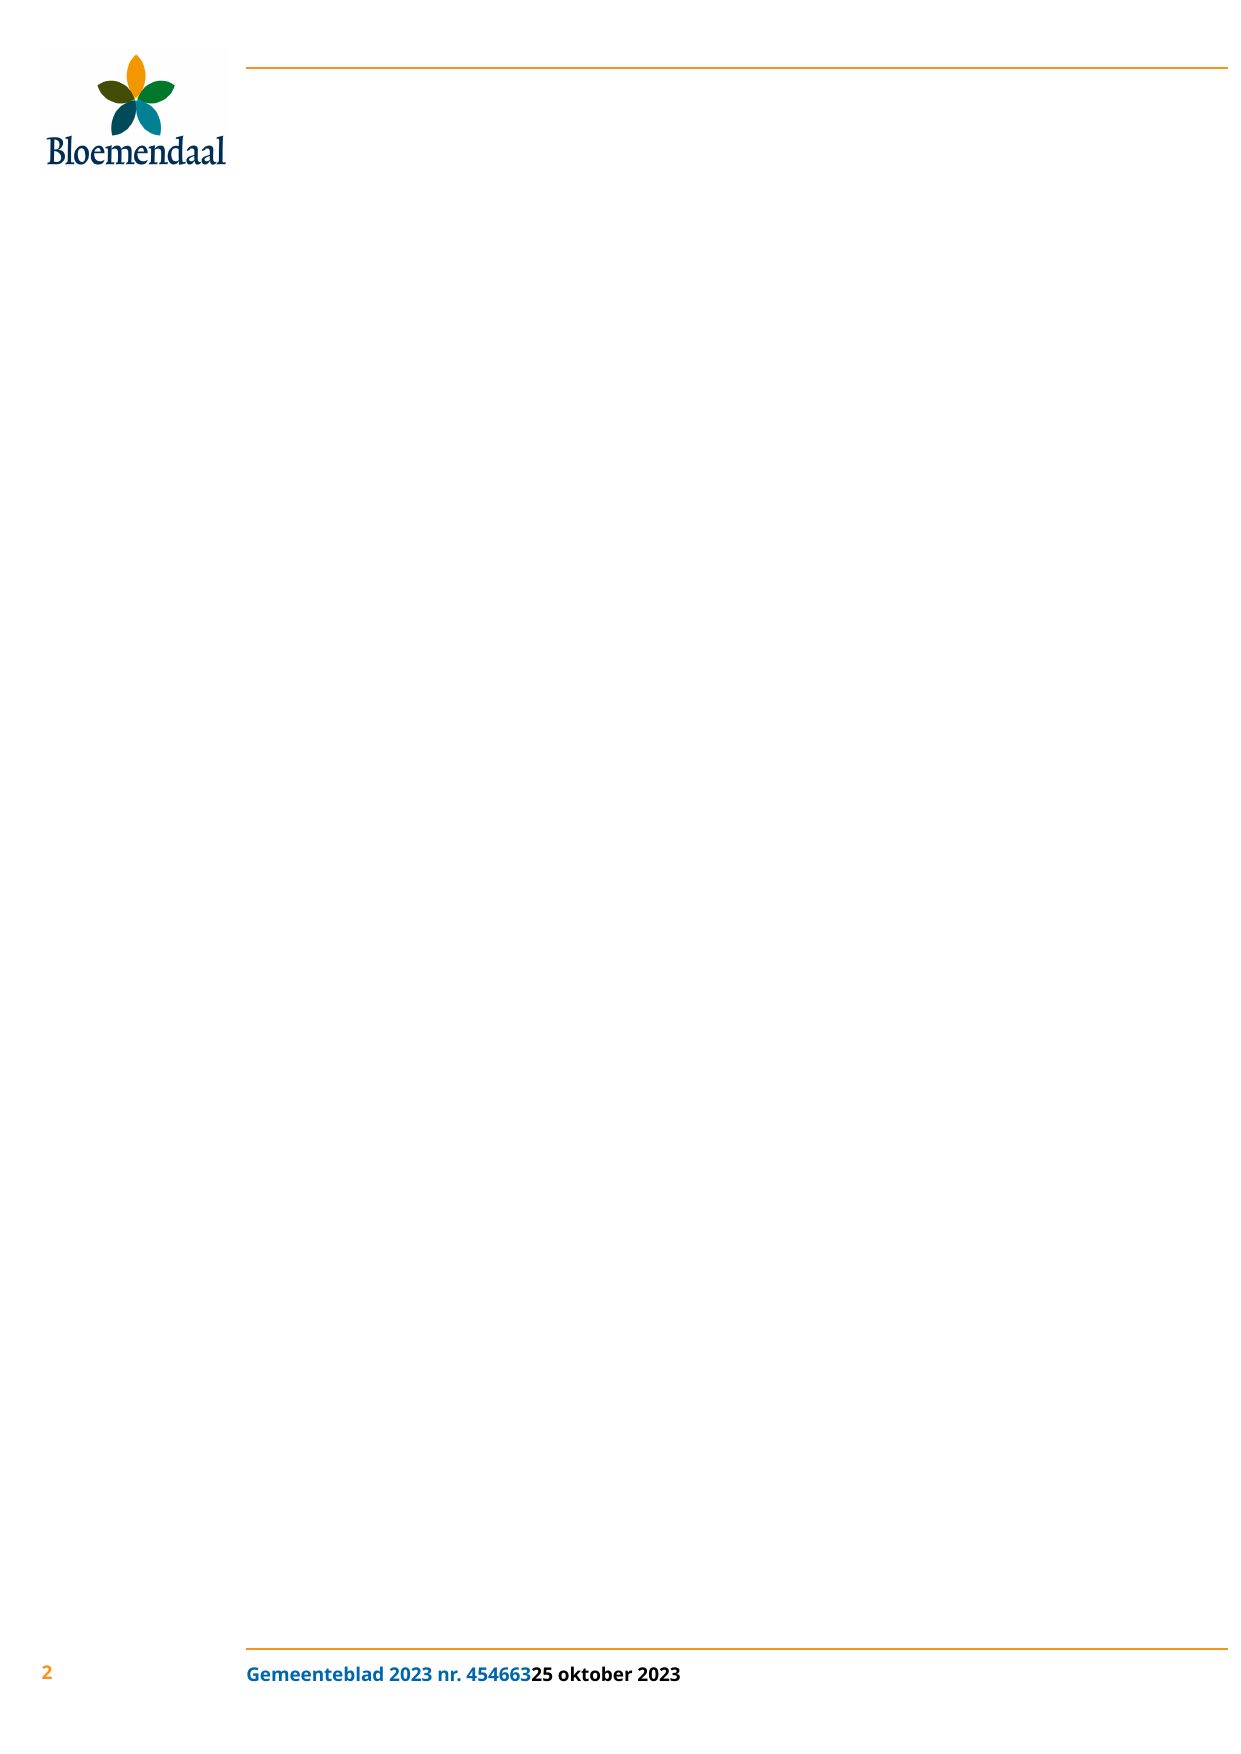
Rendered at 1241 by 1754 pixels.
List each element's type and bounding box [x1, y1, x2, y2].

picture [41, 47, 231, 172]
